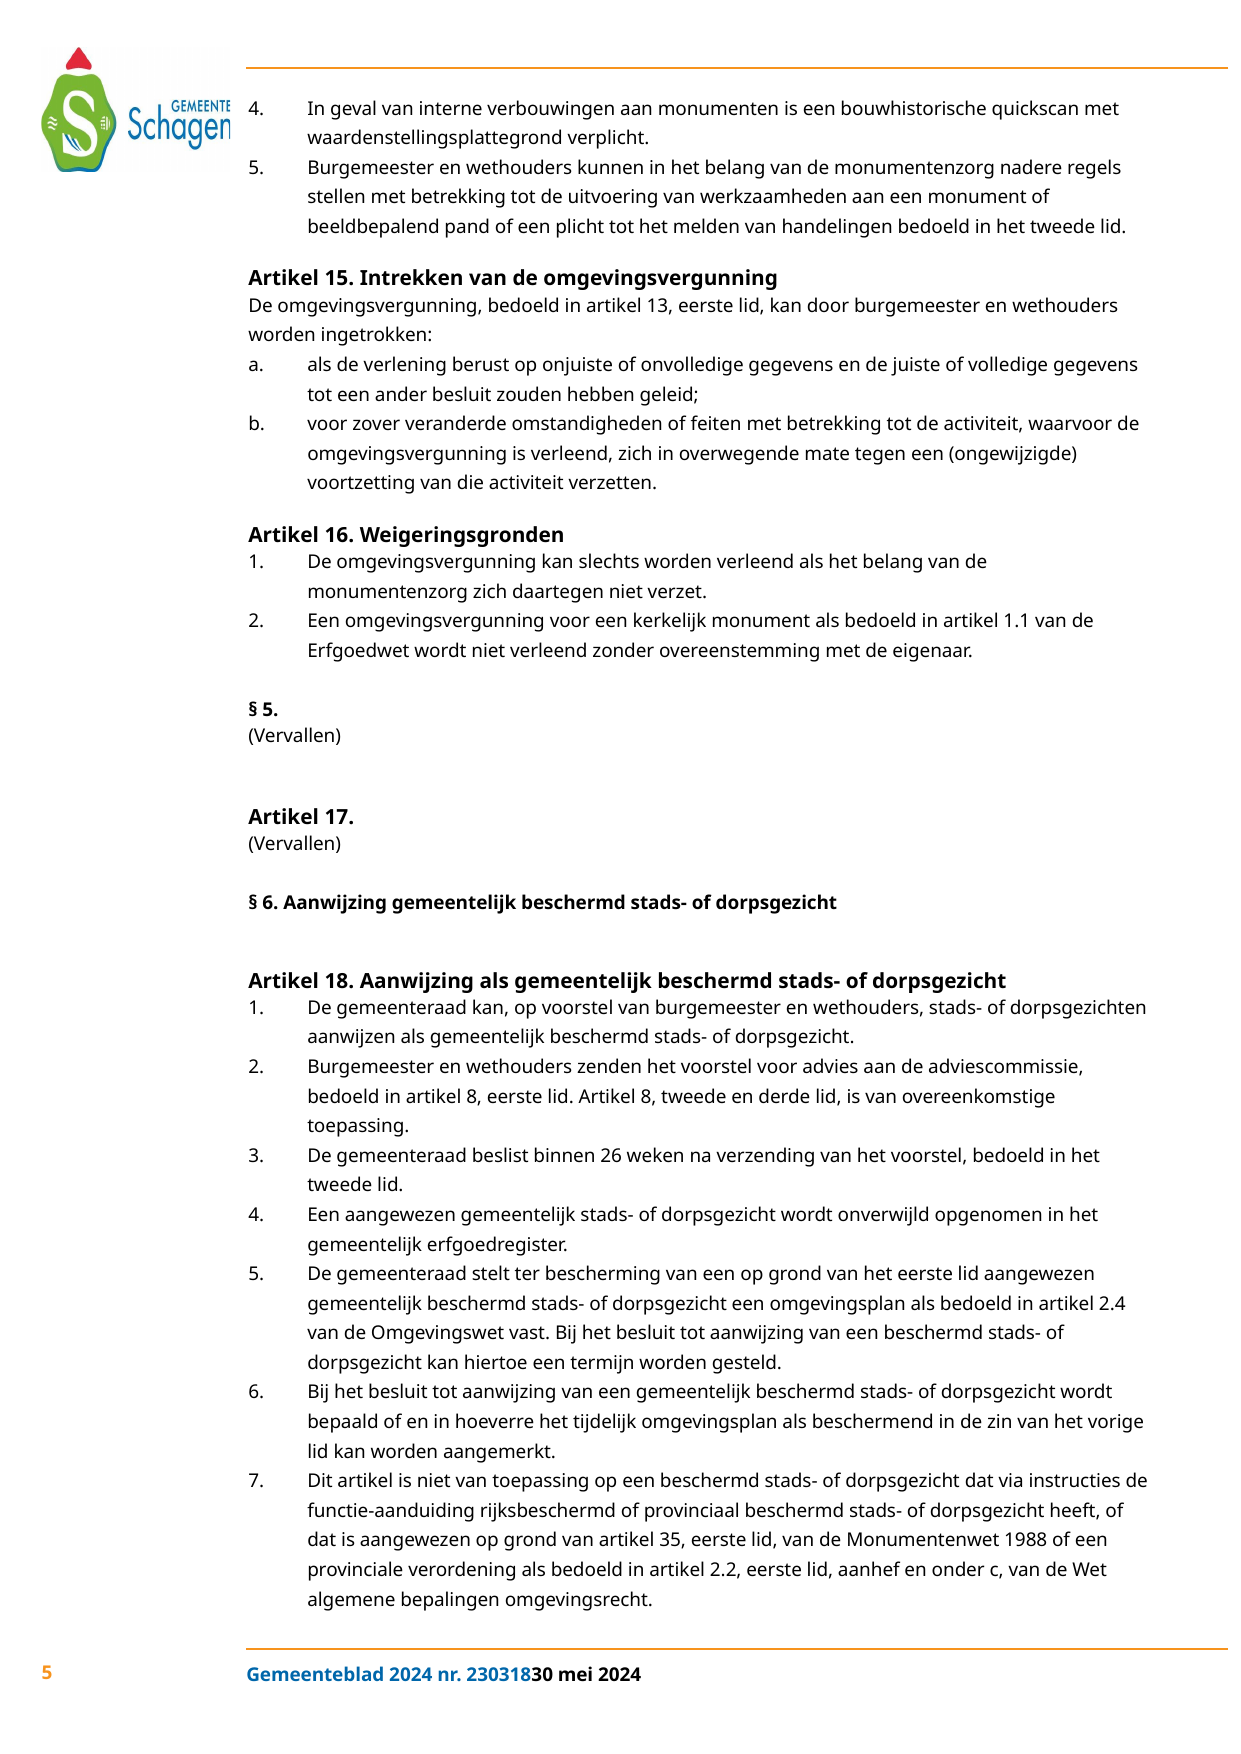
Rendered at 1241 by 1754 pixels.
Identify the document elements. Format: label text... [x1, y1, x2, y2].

list In geval van interne verbouwingen aan monumenten is een bouwhistorische quickscan met waardenstellingsplattegrond verplicht. [248, 95, 1152, 150]
list De gemeenteraad kan, op voorstel van burgemeester en wethouders, stads- of dorpsgezichten aanwijzen als gemeentelijk beschermd stads- of dorpsgezicht. [248, 994, 1152, 1049]
list Burgemeester en wethouders kunnen in het belang van de monumentenzorg nadere regels stellen met betrekking tot de uitvoering van werkzaamheden aan een monument of beeldbepalend pand of een plicht tot het melden van handelingen bedoeld in het tweede lid. [248, 154, 1152, 239]
text De omgevingsvergunning, bedoeld in artikel 13, eerste lid, kan door burgemeester en wethouders worden ingetrokken: [248, 292, 1152, 347]
text (Vervallen) [248, 722, 1152, 748]
list als de verlening berust op onjuiste of onvolledige gegevens en de juiste of volledige gegevens tot een ander besluit zouden hebben geleid; [248, 351, 1152, 406]
text Artikel 15. Intrekken van de omgevingsvergunning [248, 263, 1152, 292]
text § 5. [248, 696, 1152, 722]
text (Vervallen) [248, 830, 1152, 856]
list Dit artikel is niet van toepassing op een beschermd stads- of dorpsgezicht dat via instructies de functie-aanduiding rijksbeschermd of provinciaal beschermd stads- of dorpsgezicht heeft, of dat is aangewezen op grond van artikel 35, eerste lid, van de Monumentenwet 1988 of een provinciale verordening als bedoeld in artikel 2.2, eerste lid, aanhef en onder c, van de Wet algemene bepalingen omgevingsrecht. [248, 1467, 1152, 1612]
text § 6. Aanwijzing gemeentelijk beschermd stads- of dorpsgezicht [248, 889, 1152, 915]
list Een aangewezen gemeentelijk stads- of dorpsgezicht wordt onverwijld opgenomen in het gemeentelijk erfgoedregister. [248, 1201, 1152, 1257]
list Bij het besluit tot aanwijzing van een gemeentelijk beschermd stads- of dorpsgezicht wordt bepaald of en in hoeverre het tijdelijk omgevingsplan als beschermend in de zin van het vorige lid kan worden aangemerkt. [248, 1379, 1152, 1464]
list Burgemeester en wethouders zenden het voorstel voor advies aan de adviescommissie, bedoeld in artikel 8, eerste lid. Artikel 8, tweede en derde lid, is van overeenkomstige toepassing. [248, 1053, 1152, 1138]
list voor zover veranderde omstandigheden of feiten met betrekking tot de activiteit, waarvoor de omgevingsvergunning is verleend, zich in overwegende mate tegen een (ongewijzigde) voortzetting van die activiteit verzetten. [248, 410, 1152, 495]
text Artikel 16. Weigeringsgronden [248, 520, 1152, 548]
list De omgevingsvergunning kan slechts worden verleend als het belang van de monumentenzorg zich daartegen niet verzet. [248, 548, 1152, 604]
text Artikel 18. Aanwijzing als gemeentelijk beschermd stads- of dorpsgezicht [248, 966, 1152, 994]
list De gemeenteraad beslist binnen 26 weken na verzending van het voorstel, bedoeld in het tweede lid. [248, 1142, 1152, 1197]
list De gemeenteraad stelt ter bescherming van een op grond van het eerste lid aangewezen gemeentelijk beschermd stads- of dorpsgezicht een omgevingsplan als bedoeld in artikel 2.4 van de Omgevingswet vast. Bij het besluit tot aanwijzing van een beschermd stads- of dorpsgezicht kan hiertoe een termijn worden gesteld. [248, 1260, 1152, 1375]
text Artikel 17. [248, 802, 1152, 830]
list Een omgevingsvergunning voor een kerkelijk monument als bedoeld in artikel 1.1 van de Erfgoedwet wordt niet verleend zonder overeenstemming met de eigenaar. [248, 607, 1152, 663]
picture [41, 47, 231, 172]
